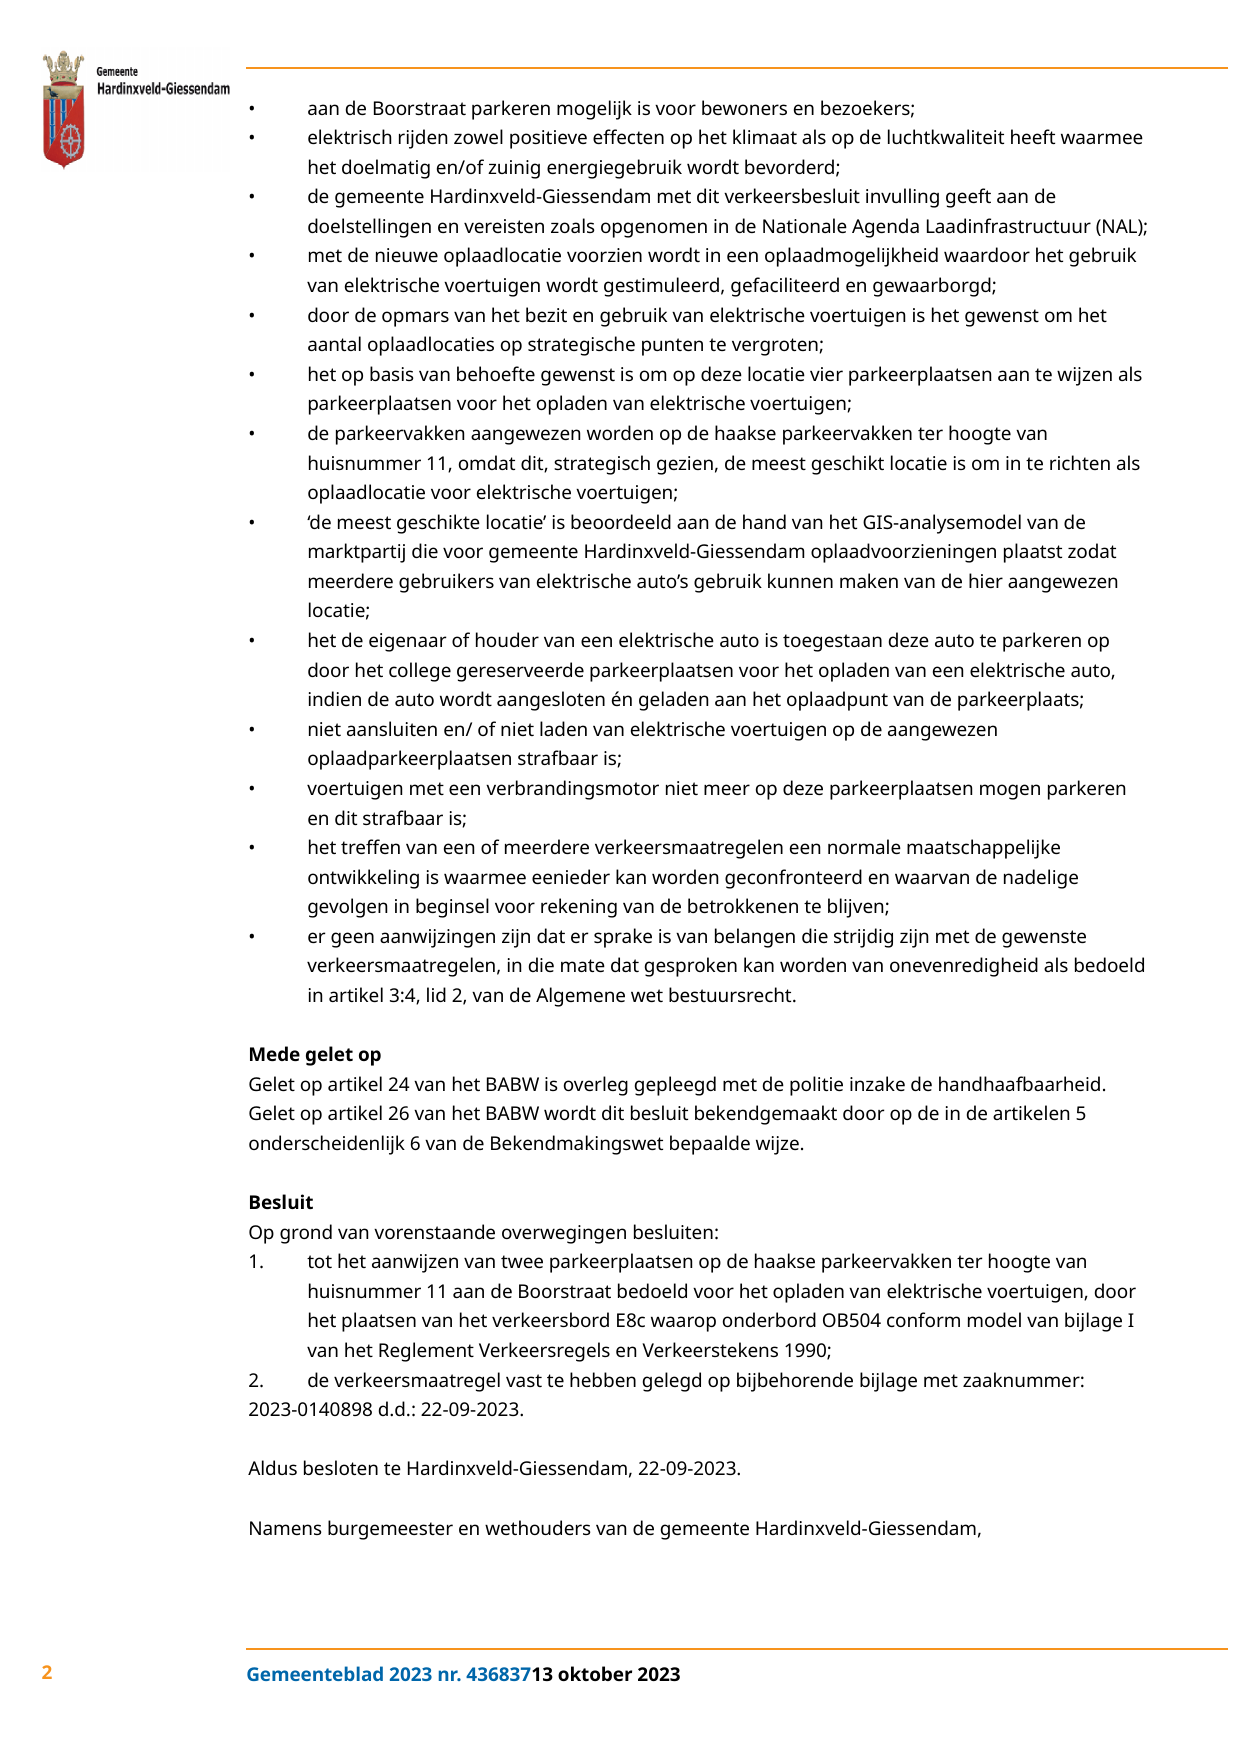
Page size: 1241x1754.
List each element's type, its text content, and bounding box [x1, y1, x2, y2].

list ‘de meest geschikte locatie’ is beoordeeld aan de hand van het GIS-analysemodel van de marktpartij die voor gemeente Hardinxveld-Giessendam oplaadvoorzieningen plaatst zodat meerdere gebruikers van elektrische auto’s gebruik kunnen maken van de hier aangewezen locatie; [248, 509, 1152, 623]
list het de eigenaar of houder van een elektrische auto is toegestaan deze auto te parkeren op door het college gereserveerde parkeerplaatsen voor het opladen van een elektrische auto, indien de auto wordt aangesloten én geladen aan het oplaadpunt van de parkeerplaats; [248, 627, 1152, 712]
list aan de Boorstraat parkeren mogelijk is voor bewoners en bezoekers; [248, 95, 1152, 121]
list de parkeervakken aangewezen worden op de haakse parkeervakken ter hoogte van huisnummer 11, omdat dit, strategisch gezien, de meest geschikt locatie is om in te richten als oplaadlocatie voor elektrische voertuigen; [248, 420, 1152, 505]
text Gelet op artikel 24 van het BABW is overleg gepleegd met de politie inzake de handhaafbaarheid. [248, 1071, 1152, 1097]
text Besluit [248, 1189, 1152, 1215]
list de gemeente Hardinxveld-Giessendam met dit verkeersbesluit invulling geeft aan de doelstellingen en vereisten zoals opgenomen in de Nationale Agenda Laadinfrastructuur (NAL); [248, 183, 1152, 239]
list voertuigen met een verbrandingsmotor niet meer op deze parkeerplaatsen mogen parkeren en dit strafbaar is; [248, 775, 1152, 831]
list elektrisch rijden zowel positieve effecten op het klimaat als op de luchtkwaliteit heeft waarmee het doelmatig en/of zuinig energiegebruik wordt bevorderd; [248, 124, 1152, 180]
text Aldus besloten te Hardinxveld-Giessendam, 22-09-2023. [248, 1456, 1152, 1481]
text Gelet op artikel 26 van het BABW wordt dit besluit bekendgemaakt door op de in de artikelen 5 onderscheidenlijk 6 van de Bekendmakingswet bepaalde wijze. [248, 1101, 1152, 1156]
list het treffen van een of meerdere verkeersmaatregelen een normale maatschappelijke ontwikkeling is waarmee eenieder kan worden geconfronteerd en waarvan de nadelige gevolgen in beginsel voor rekening van de betrokkenen te blijven; [248, 834, 1152, 919]
list met de nieuwe oplaadlocatie voorzien wordt in een oplaadmogelijkheid waardoor het gebruik van elektrische voertuigen wordt gestimuleerd, gefaciliteerd en gewaarborgd; [248, 243, 1152, 298]
list er geen aanwijzingen zijn dat er sprake is van belangen die strijdig zijn met de gewenste verkeersmaatregelen, in die mate dat gesproken kan worden van onevenredigheid als bedoeld in artikel 3:4, lid 2, van de Algemene wet bestuursrecht. [248, 923, 1152, 1008]
text Mede gelet op [248, 1041, 1152, 1067]
list de verkeersmaatregel vast te hebben gelegd op bijbehorende bijlage met zaaknummer: [248, 1367, 1152, 1393]
list door de opmars van het bezit en gebruik van elektrische voertuigen is het gewenst om het aantal oplaadlocaties op strategische punten te vergroten; [248, 302, 1152, 357]
picture [41, 47, 231, 172]
text Namens burgemeester en wethouders van de gemeente Hardinxveld-Giessendam, [248, 1515, 1152, 1541]
text 2023-0140898 d.d.: 22-09-2023. [248, 1396, 1152, 1422]
list niet aansluiten en/ of niet laden van elektrische voertuigen op de aangewezen oplaadparkeerplaatsen strafbaar is; [248, 716, 1152, 771]
list tot het aanwijzen van twee parkeerplaatsen op de haakse parkeervakken ter hoogte van huisnummer 11 aan de Boorstraat bedoeld voor het opladen van elektrische voertuigen, door het plaatsen van het verkeersbord E8c waarop onderbord OB504 conform model van bijlage I van het Reglement Verkeersregels en Verkeerstekens 1990; [248, 1248, 1152, 1363]
text Op grond van vorenstaande overwegingen besluiten: [248, 1219, 1152, 1245]
list het op basis van behoefte gewenst is om op deze locatie vier parkeerplaatsen aan te wijzen als parkeerplaatsen voor het opladen van elektrische voertuigen; [248, 361, 1152, 416]
